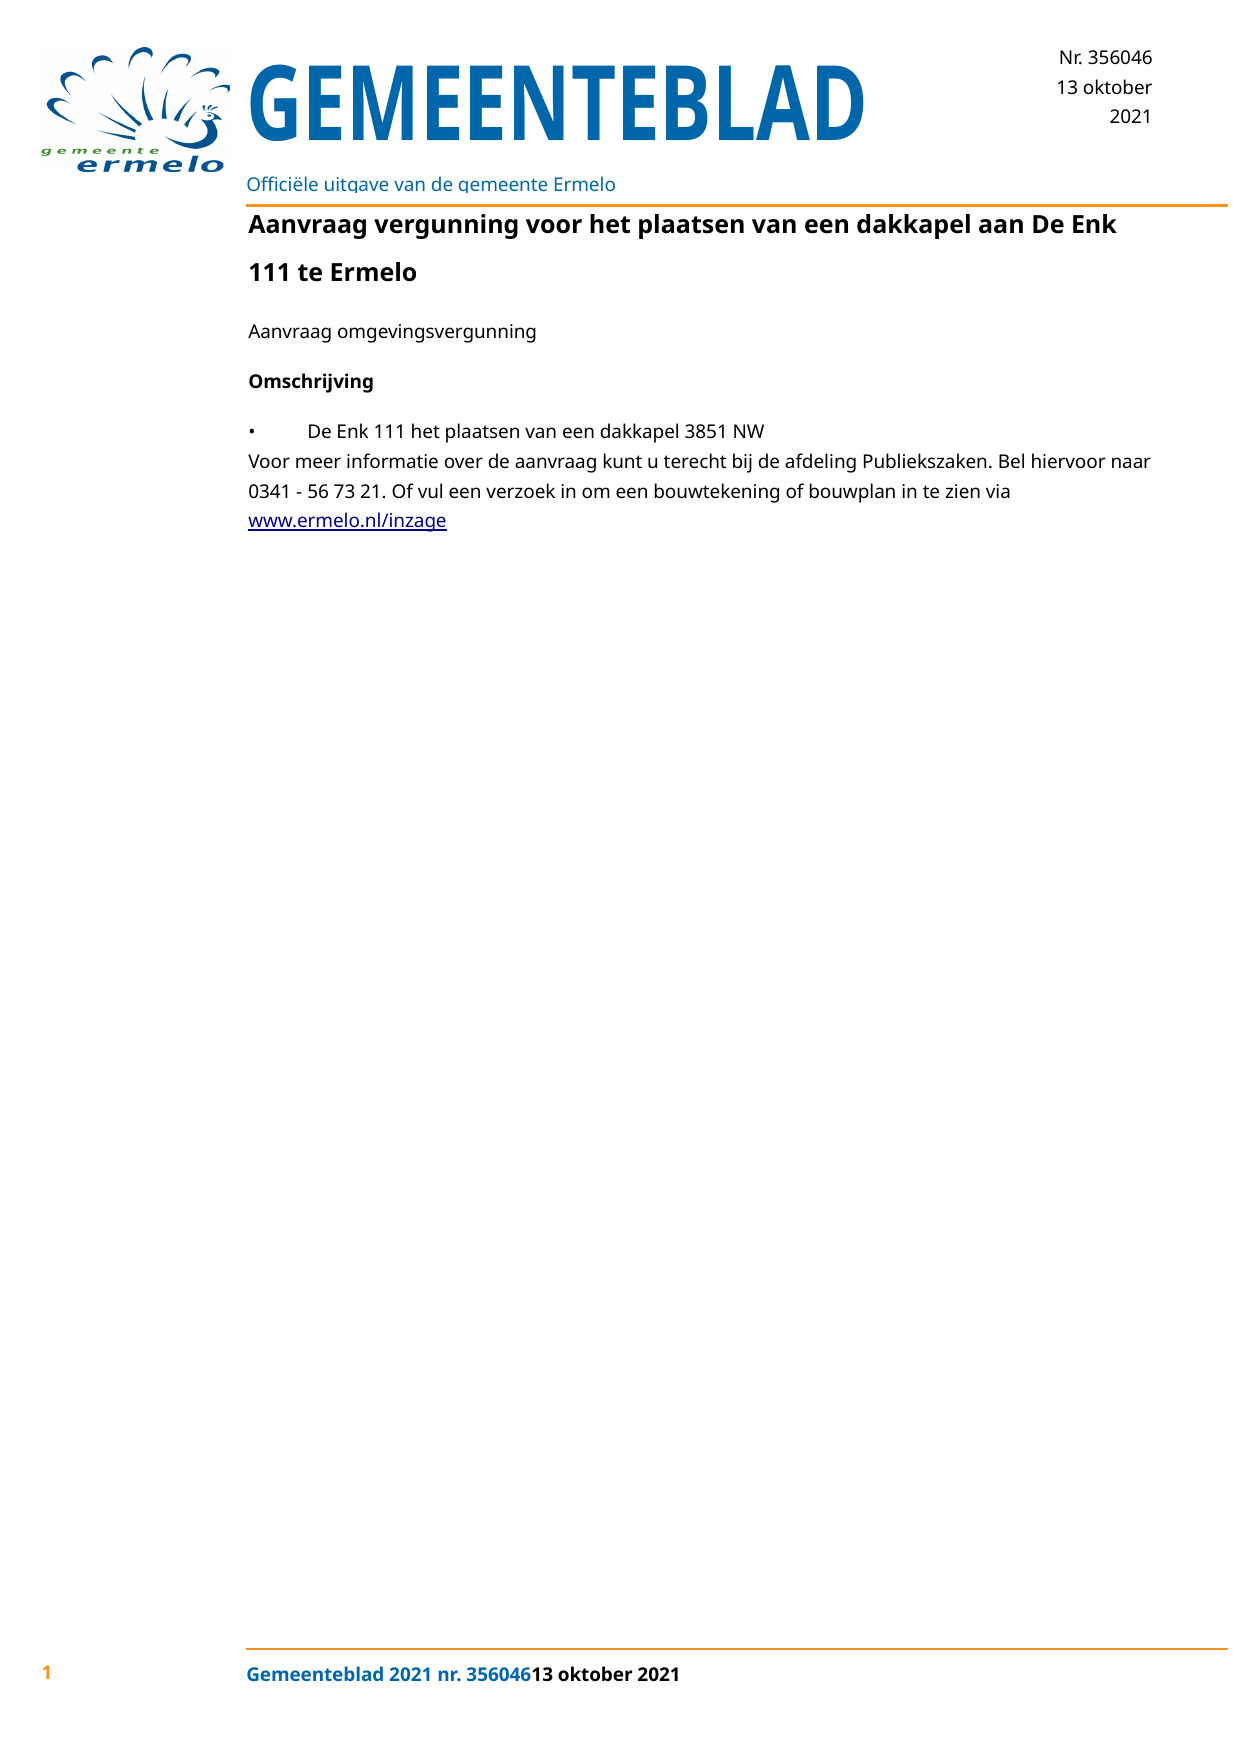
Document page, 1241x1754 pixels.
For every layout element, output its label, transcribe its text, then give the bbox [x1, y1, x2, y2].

list De Enk 111 het plaatsen van een dakkapel 3851 NW [248, 419, 1152, 444]
text Aanvraag omgevingsvergunning [248, 318, 1152, 344]
picture [41, 47, 231, 172]
text Aanvraag vergunning voor het plaatsen van een dakkapel aan De Enk 111 te Ermelo [248, 207, 1152, 288]
text Voor meer informatie over de aanvraag kunt u terecht bij de afdeling Publiekszaken. Bel hiervoor naar 0341 - 56 73 21. Of vul een verzoek in om een bouwtekening of bouwplan in te zien via www.ermelo.nl/inzage [248, 448, 1152, 533]
text Omschrijving [248, 368, 1152, 394]
